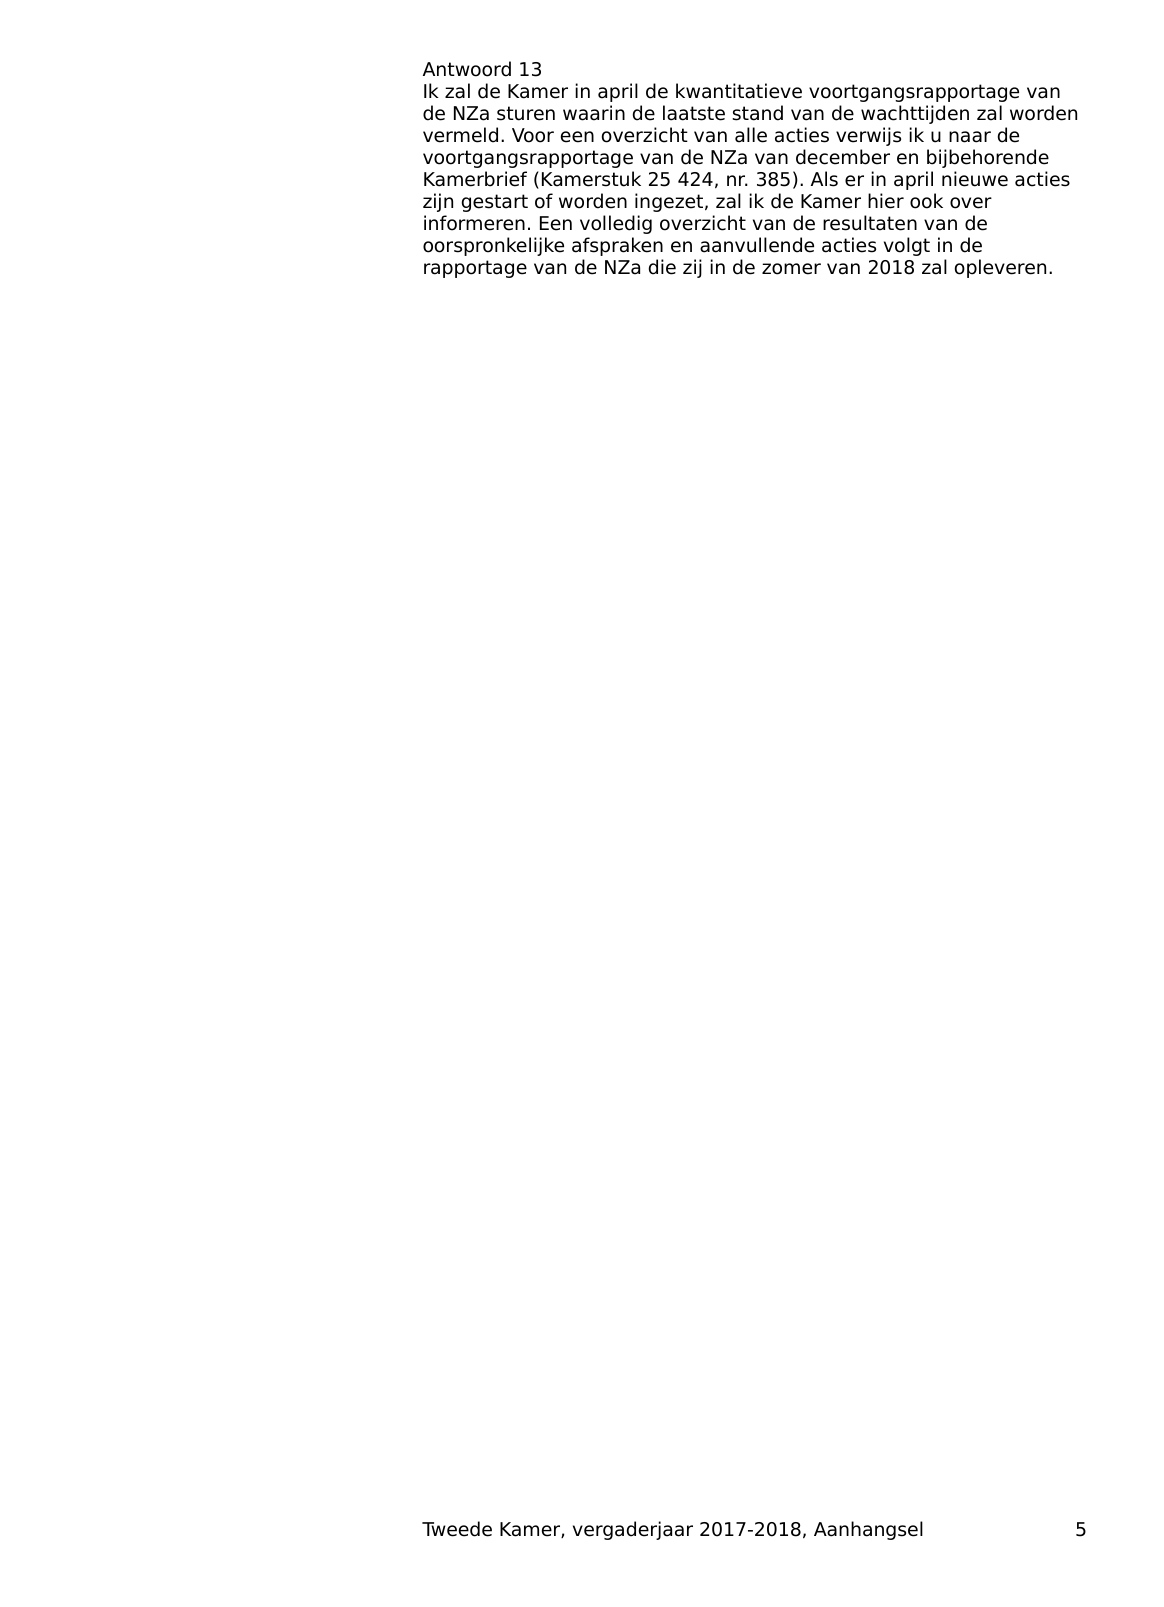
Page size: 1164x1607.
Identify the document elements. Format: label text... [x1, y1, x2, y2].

text Antwoord 13 [422, 59, 1087, 81]
text Ik zal de Kamer in april de kwantitatieve voortgangsrapportage van de NZa sturen waarin de laatste stand van de wachttijden zal worden vermeld. Voor een overzicht van alle acties verwijs ik u naar de voortgangsrapportage van de NZa van december en bijbehorende Kamerbrief (Kamerstuk 25 424, nr. 385). Als er in april nieuwe acties zijn gestart of worden ingezet, zal ik de Kamer hier ook over informeren. Een volledig overzicht van de resultaten van de oorspronkelijke afspraken en aanvullende acties volgt in de rapportage van de NZa die zij in de zomer van 2018 zal opleveren. [422, 81, 1087, 279]
